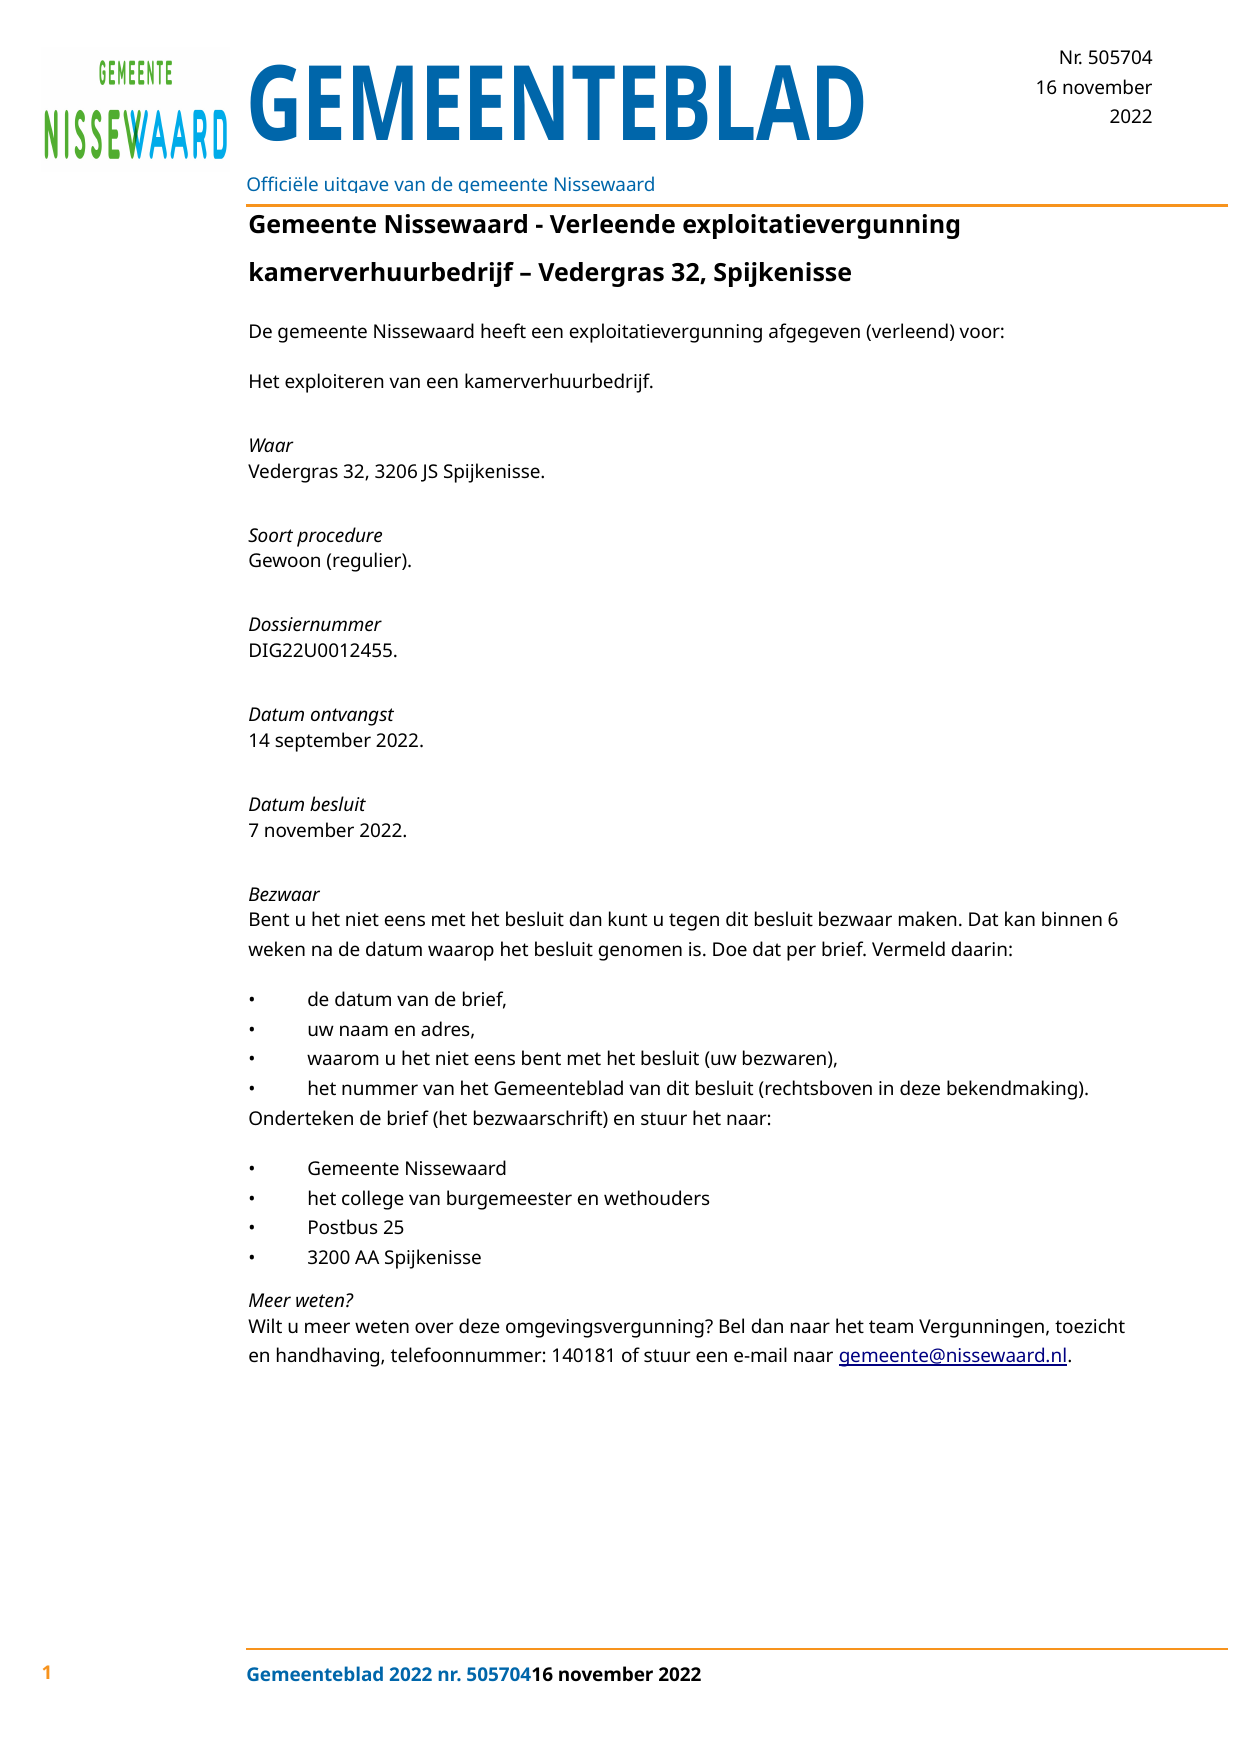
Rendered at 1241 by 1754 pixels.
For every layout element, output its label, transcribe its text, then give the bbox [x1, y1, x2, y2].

text Gewoon (regulier). [248, 548, 1152, 573]
list de datum van de brief, [248, 986, 1152, 1012]
text De gemeente Nissewaard heeft een exploitatievergunning afgegeven (verleend) voor: [248, 318, 1152, 344]
text 14 september 2022. [248, 727, 1152, 753]
picture [41, 47, 231, 172]
text Wilt u meer weten over deze omgevingsvergunning? Bel dan naar het team Vergunningen, toezicht en handhaving, telefoonnummer: 140181 of stuur een e-mail naar gemeente@nissewaard.nl. [248, 1313, 1152, 1368]
text Gemeente Nissewaard - Verleende exploitatievergunning kamerverhuurbedrijf – Vedergras 32, Spijkenisse [248, 207, 1152, 288]
text DIG22U0012455. [248, 637, 1152, 663]
text Onderteken de brief (het bezwaarschrift) en stuur het naar: [248, 1105, 1152, 1131]
list waarom u het niet eens bent met het besluit (uw bezwaren), [248, 1046, 1152, 1071]
text Datum ontvangst [248, 701, 1152, 727]
list het nummer van het Gemeenteblad van dit besluit (rechtsboven in deze bekendmaking). [248, 1075, 1152, 1101]
text Dossiernummer [248, 612, 1152, 637]
text Bent u het niet eens met het besluit dan kunt u tegen dit besluit bezwaar maken. Dat kan binnen 6 weken na de datum waarop het besluit genomen is. Doe dat per brief. Vermeld daarin: [248, 906, 1152, 962]
list uw naam en adres, [248, 1016, 1152, 1042]
text 7 november 2022. [248, 817, 1152, 842]
list Gemeente Nissewaard [248, 1155, 1152, 1181]
text Bezwaar [248, 881, 1152, 906]
list 3200 AA Spijkenisse [248, 1244, 1152, 1270]
text Meer weten? [248, 1287, 1152, 1313]
list het college van burgemeester en wethouders [248, 1185, 1152, 1211]
text Waar [248, 432, 1152, 458]
list Postbus 25 [248, 1214, 1152, 1240]
text Soort procedure [248, 522, 1152, 548]
text Vedergras 32, 3206 JS Spijkenisse. [248, 458, 1152, 484]
text Het exploiteren van een kamerverhuurbedrijf. [248, 368, 1152, 394]
text Datum besluit [248, 791, 1152, 817]
